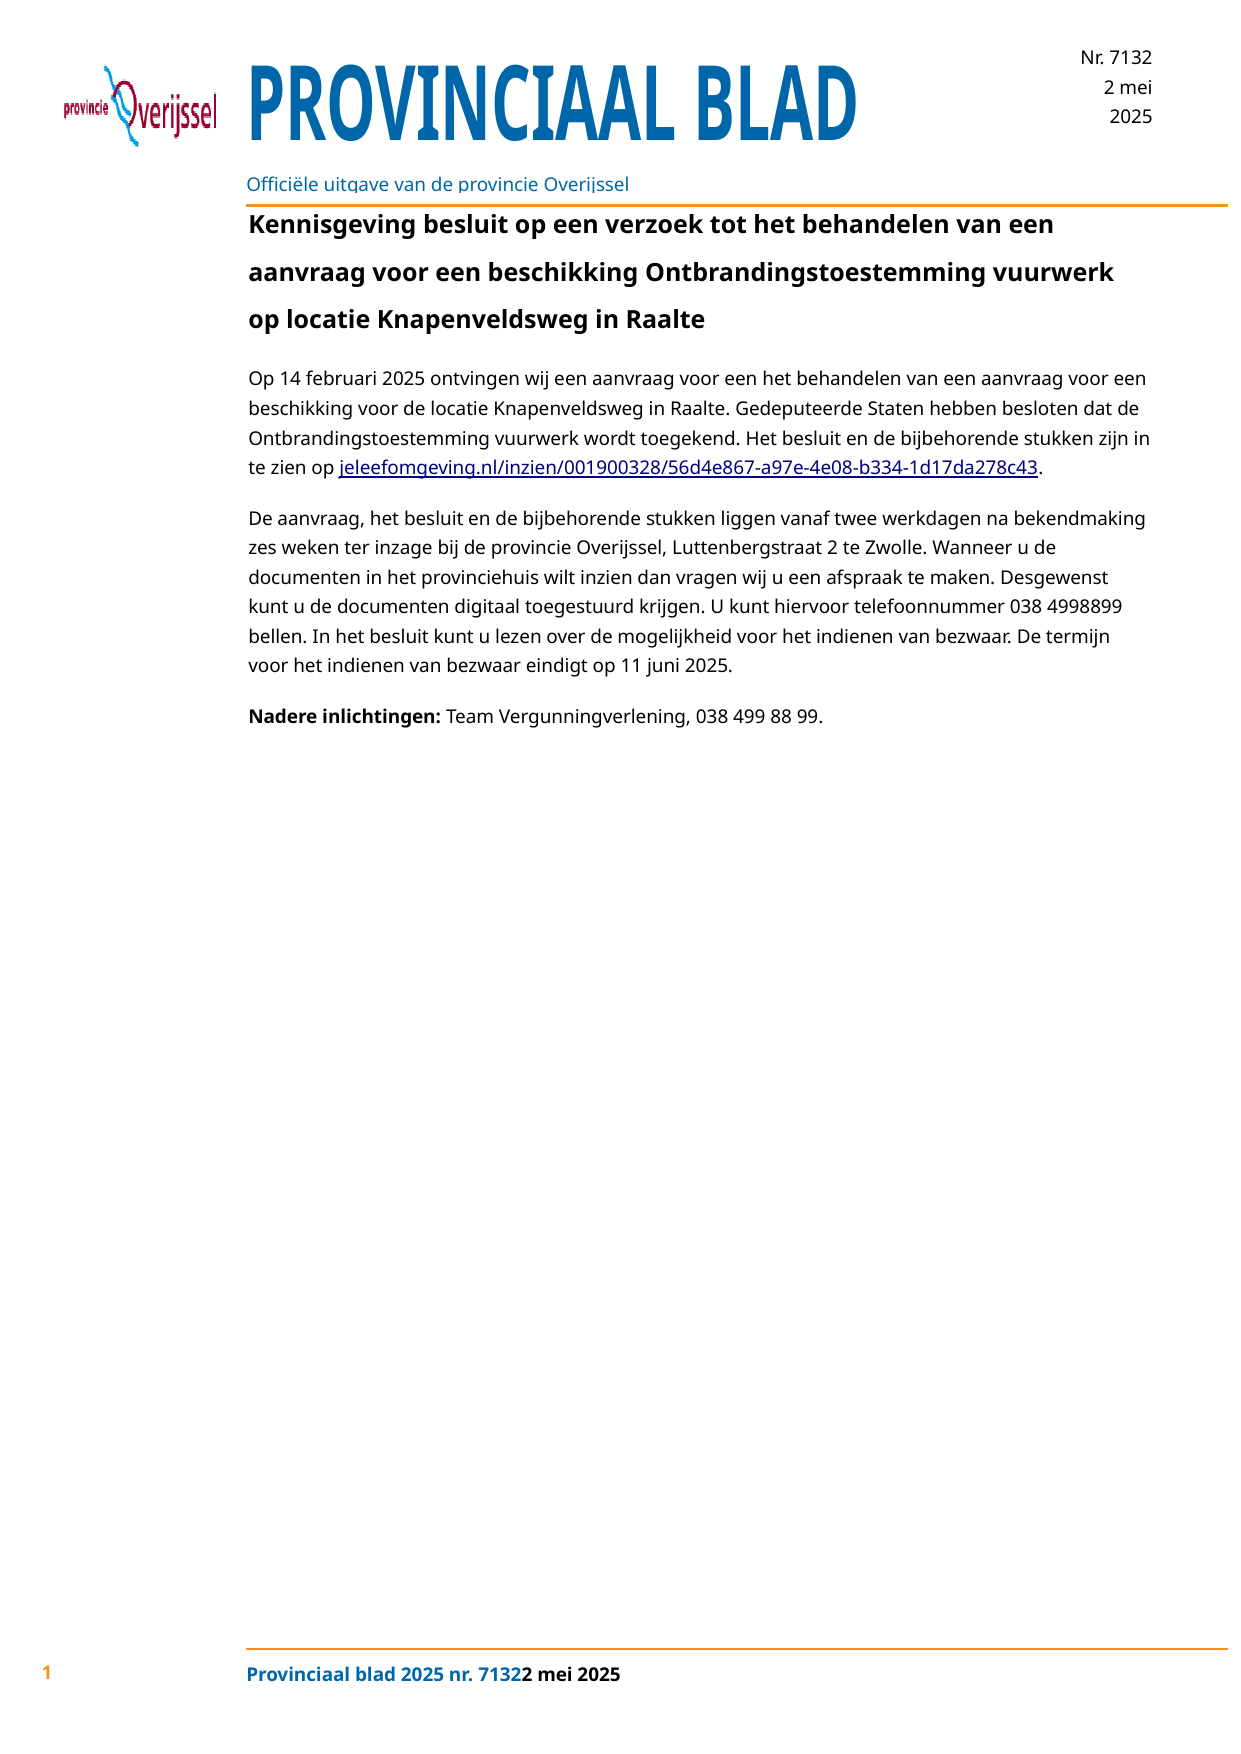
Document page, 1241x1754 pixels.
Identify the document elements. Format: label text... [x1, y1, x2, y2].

text Nadere inlichtingen: Team Vergunningverlening, 038 499 88 99. [248, 703, 1152, 729]
text Op 14 februari 2025 ontvingen wij een aanvraag voor een het behandelen van een aanvraag voor een beschikking voor de locatie Knapenveldsweg in Raalte. Gedeputeerde Staten hebben besloten dat de Ontbrandingstoestemming vuurwerk wordt toegekend. Het besluit en de bijbehorende stukken zijn in te zien op jeleefomgeving.nl/inzien/001900328/56d4e867-a97e-4e08-b334-1d17da278c43. [248, 366, 1152, 480]
text De aanvraag, het besluit en de bijbehorende stukken liggen vanaf twee werkdagen na bekendmaking zes weken ter inzage bij de provincie Overijssel, Luttenbergstraat 2 te Zwolle. Wanneer u de documenten in het provinciehuis wilt inzien dan vragen wij u een afspraak te maken. Desgewenst kunt u de documenten digitaal toegestuurd krijgen. U kunt hiervoor telefoonnummer 038 4998899 bellen. In het besluit kunt u lezen over de mogelijkheid voor het indienen van bezwaar. De termijn voor het indienen van bezwaar eindigt op 11 juni 2025. [248, 505, 1152, 678]
picture [41, 47, 231, 172]
text Kennisgeving besluit op een verzoek tot het behandelen van een aanvraag voor een beschikking Ontbrandingstoestemming vuurwerk op locatie Knapenveldsweg in Raalte [248, 207, 1152, 336]
